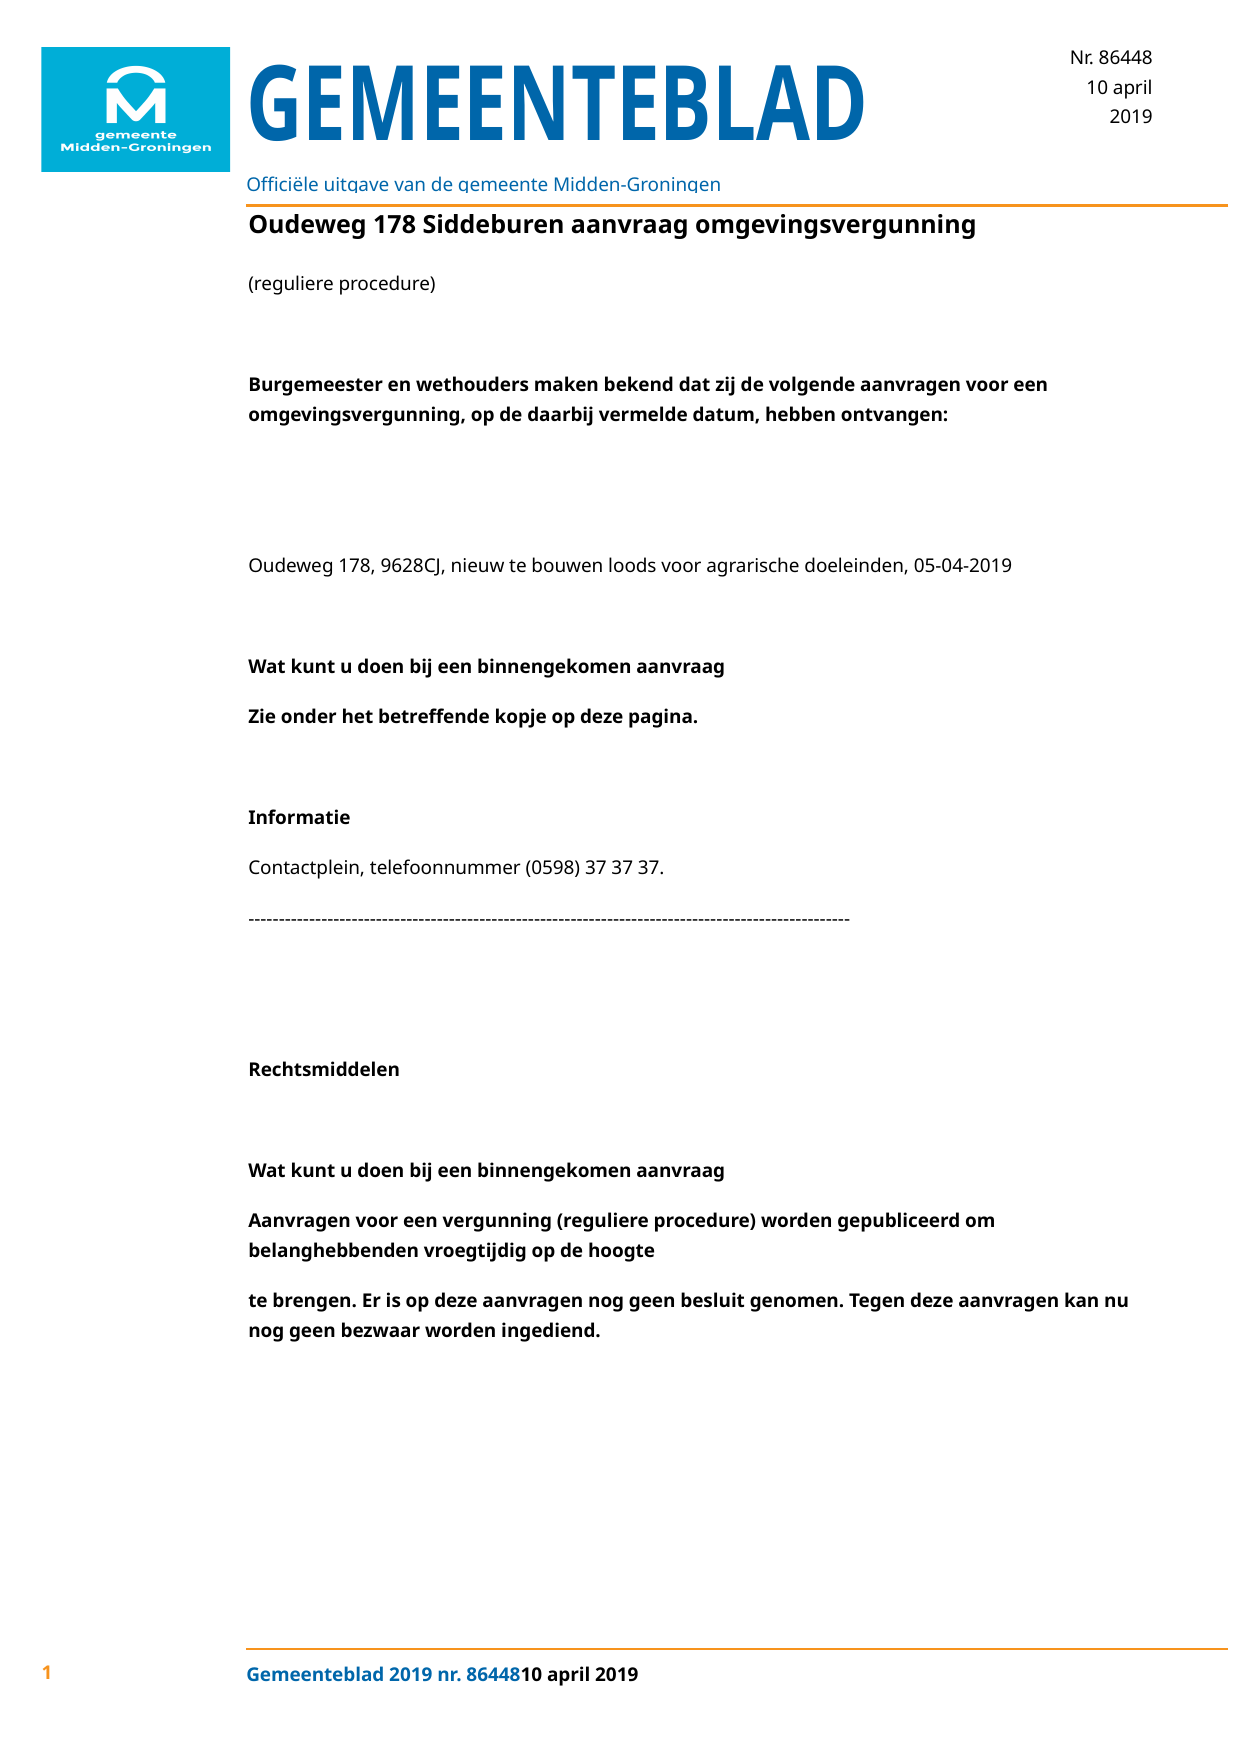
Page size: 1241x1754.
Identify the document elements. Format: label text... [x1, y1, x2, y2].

text Burgemeester en wethouders maken bekend dat zij de volgende aanvragen voor een omgevingsvergunning, op de daarbij vermelde datum, hebben ontvangen: [248, 371, 1152, 426]
picture [108, 66, 164, 82]
text Zie onder het betreffende kopje op deze pagina. [248, 703, 1152, 729]
text Rechtsmiddelen [248, 1056, 1152, 1082]
text Informatie [248, 804, 1152, 830]
text Wat kunt u doen bij een binnengekomen aanvraag [248, 1157, 1152, 1183]
text Oudeweg 178, 9628CJ, nieuw te bouwen loods voor agrarische doeleinden, 05-04-2019 [248, 552, 1152, 578]
text --------------------------------------------------------------------------------------------------- [248, 905, 1152, 931]
text Aanvragen voor een vergunning (reguliere procedure) worden gepubliceerd om belanghebbenden vroegtijdig op de hoogte [248, 1207, 1152, 1263]
text te brengen. Er is op deze aanvragen nog geen besluit genomen. Tegen deze aanvragen kan nu nog geen bezwaar worden ingediend. [248, 1287, 1152, 1343]
text Wat kunt u doen bij een binnengekomen aanvraag [248, 653, 1152, 678]
picture [107, 89, 165, 122]
picture [184, 146, 190, 153]
text Oudeweg 178 Siddeburen aanvraag omgevingsvergunning [248, 207, 1152, 241]
text (reguliere procedure) [248, 270, 1152, 296]
text Contactplein, telefoonnummer (0598) 37 37 37. [248, 854, 1152, 880]
